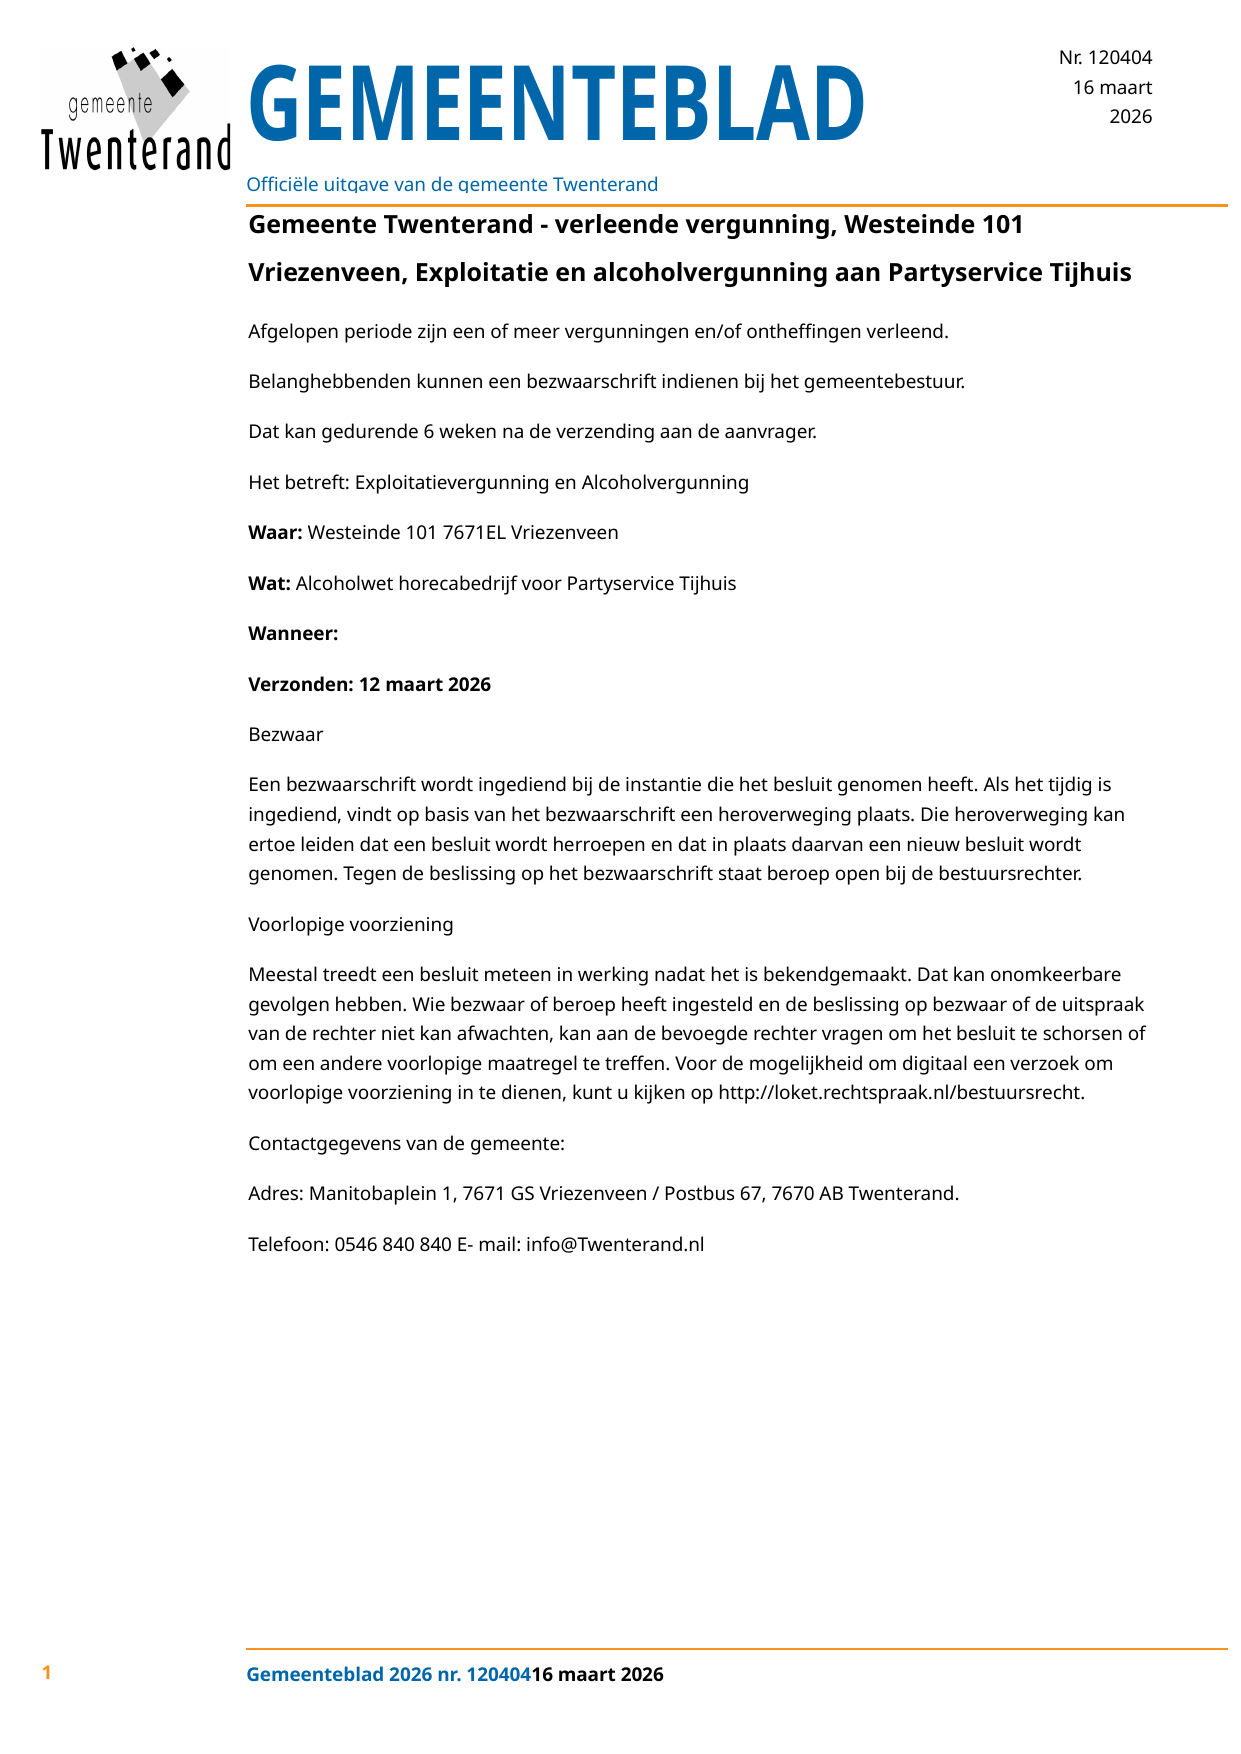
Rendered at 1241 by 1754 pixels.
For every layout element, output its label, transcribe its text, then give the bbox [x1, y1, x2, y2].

text Adres: Manitobaplein 1, 7671 GS Vriezenveen / Postbus 67, 7670 AB Twenterand. [248, 1180, 1152, 1206]
text Contactgegevens van de gemeente: [248, 1130, 1152, 1156]
text Wat: Alcoholwet horecabedrijf voor Partyservice Tijhuis [248, 570, 1152, 596]
text Waar: Westeinde 101 7671EL Vriezenveen [248, 519, 1152, 545]
text Bezwaar [248, 721, 1152, 747]
text Een bezwaarschrift wordt ingediend bij de instantie die het besluit genomen heeft. Als het tijdig is ingediend, vindt op basis van het bezwaarschrift een heroverweging plaats. Die heroverweging kan ertoe leiden dat een besluit wordt herroepen en dat in plaats daarvan een nieuw besluit wordt genomen. Tegen de beslissing op het bezwaarschrift staat beroep open bij de bestuursrechter. [248, 772, 1152, 886]
text Wanneer: [248, 620, 1152, 646]
text Dat kan gedurende 6 weken na de verzending aan de aanvrager. [248, 419, 1152, 444]
text Verzonden: 12 maart 2026 [248, 671, 1152, 697]
picture [41, 47, 231, 172]
text Voorlopige voorziening [248, 911, 1152, 937]
text Meestal treedt een besluit meteen in werking nadat het is bekendgemaakt. Dat kan onomkeerbare gevolgen hebben. Wie bezwaar of beroep heeft ingesteld en de beslissing op bezwaar of de uitspraak van de rechter niet kan afwachten, kan aan de bevoegde rechter vragen om het besluit te schorsen of om een andere voorlopige maatregel te treffen. Voor de mogelijkheid om digitaal een verzoek om voorlopige voorziening in te dienen, kunt u kijken op http://loket.rechtspraak.nl/bestuursrecht. [248, 961, 1152, 1105]
text Belanghebbenden kunnen een bezwaarschrift indienen bij het gemeentebestuur. [248, 368, 1152, 394]
text Gemeente Twenterand - verleende vergunning, Westeinde 101 Vriezenveen, Exploitatie en alcoholvergunning aan Partyservice Tijhuis [248, 207, 1152, 288]
text Het betreft: Exploitatievergunning en Alcoholvergunning [248, 469, 1152, 495]
text Afgelopen periode zijn een of meer vergunningen en/of ontheffingen verleend. [248, 318, 1152, 344]
text Telefoon: 0546 840 840 E- mail: info@Twenterand.nl [248, 1231, 1152, 1257]
